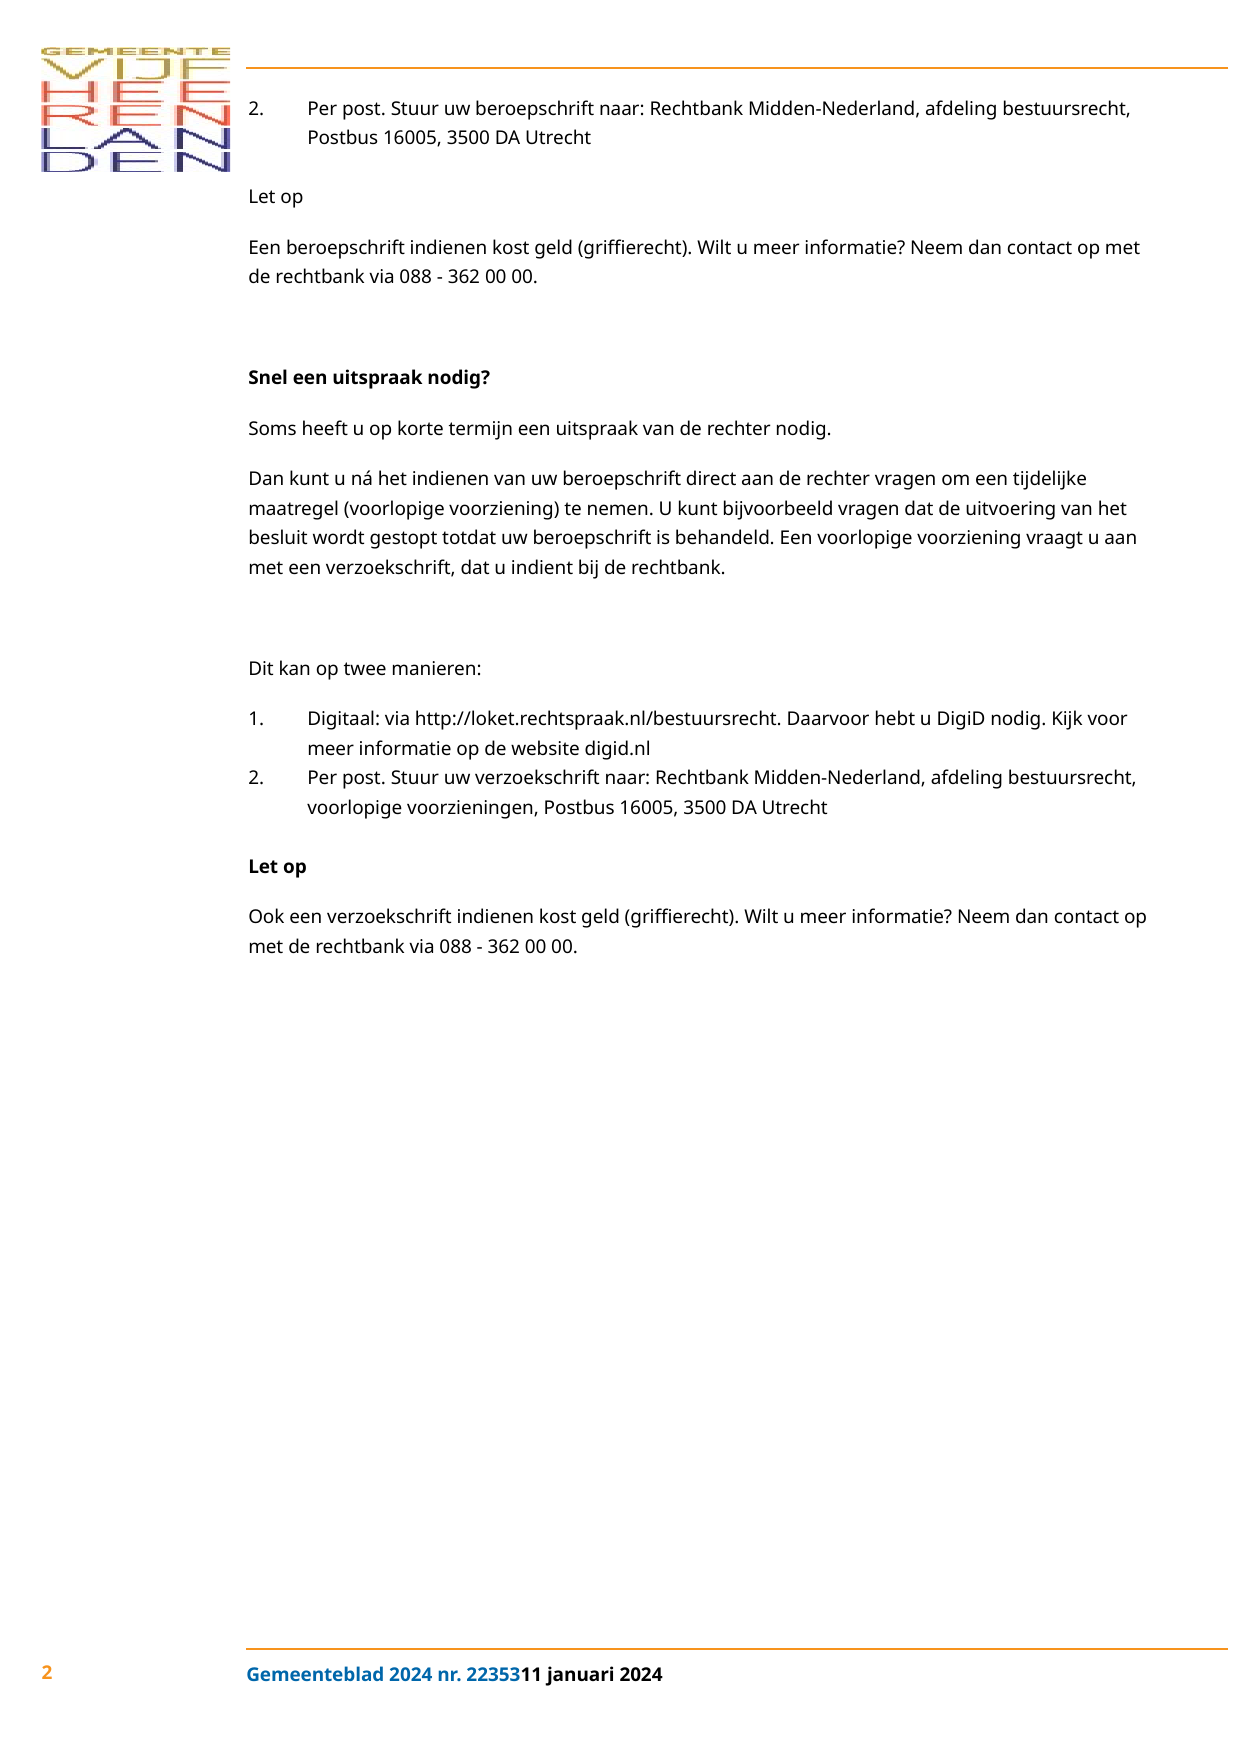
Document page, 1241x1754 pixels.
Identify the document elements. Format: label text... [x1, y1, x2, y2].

list Digitaal: via http://loket.rechtspraak.nl/bestuursrecht. Daarvoor hebt u DigiD nodig. Kijk voor meer informatie op de website digid.nl [248, 705, 1152, 761]
text Snel een uitspraak nodig? [248, 364, 1152, 390]
text Let op [248, 183, 1152, 209]
text Een beroepschrift indienen kost geld (griffierecht). Wilt u meer informatie? Neem dan contact op met de rechtbank via 088 - 362 00 00. [248, 234, 1152, 289]
text Let op [248, 853, 1152, 879]
text Dit kan op twee manieren: [248, 655, 1152, 681]
text Dan kunt u ná het indienen van uw beroepschrift direct aan de rechter vragen om een tijdelijke maatregel (voorlopige voorziening) te nemen. U kunt bijvoorbeeld vragen dat de uitvoering van het besluit wordt gestopt totdat uw beroepschrift is behandeld. Een voorlopige voorziening vraagt u aan met een verzoekschrift, dat u indient bij de rechtbank. [248, 465, 1152, 580]
list Per post. Stuur uw verzoekschrift naar: Rechtbank Midden-Nederland, afdeling bestuursrecht, voorlopige voorzieningen, Postbus 16005, 3500 DA Utrecht [248, 764, 1152, 820]
text Ook een verzoekschrift indienen kost geld (griffierecht). Wilt u meer informatie? Neem dan contact op met de rechtbank via 088 - 362 00 00. [248, 903, 1152, 959]
list Per post. Stuur uw beroepschrift naar: Rechtbank Midden-Nederland, afdeling bestuursrecht, Postbus 16005, 3500 DA Utrecht [248, 95, 1152, 150]
picture [41, 47, 231, 172]
text Soms heeft u op korte termijn een uitspraak van de rechter nodig. [248, 415, 1152, 441]
